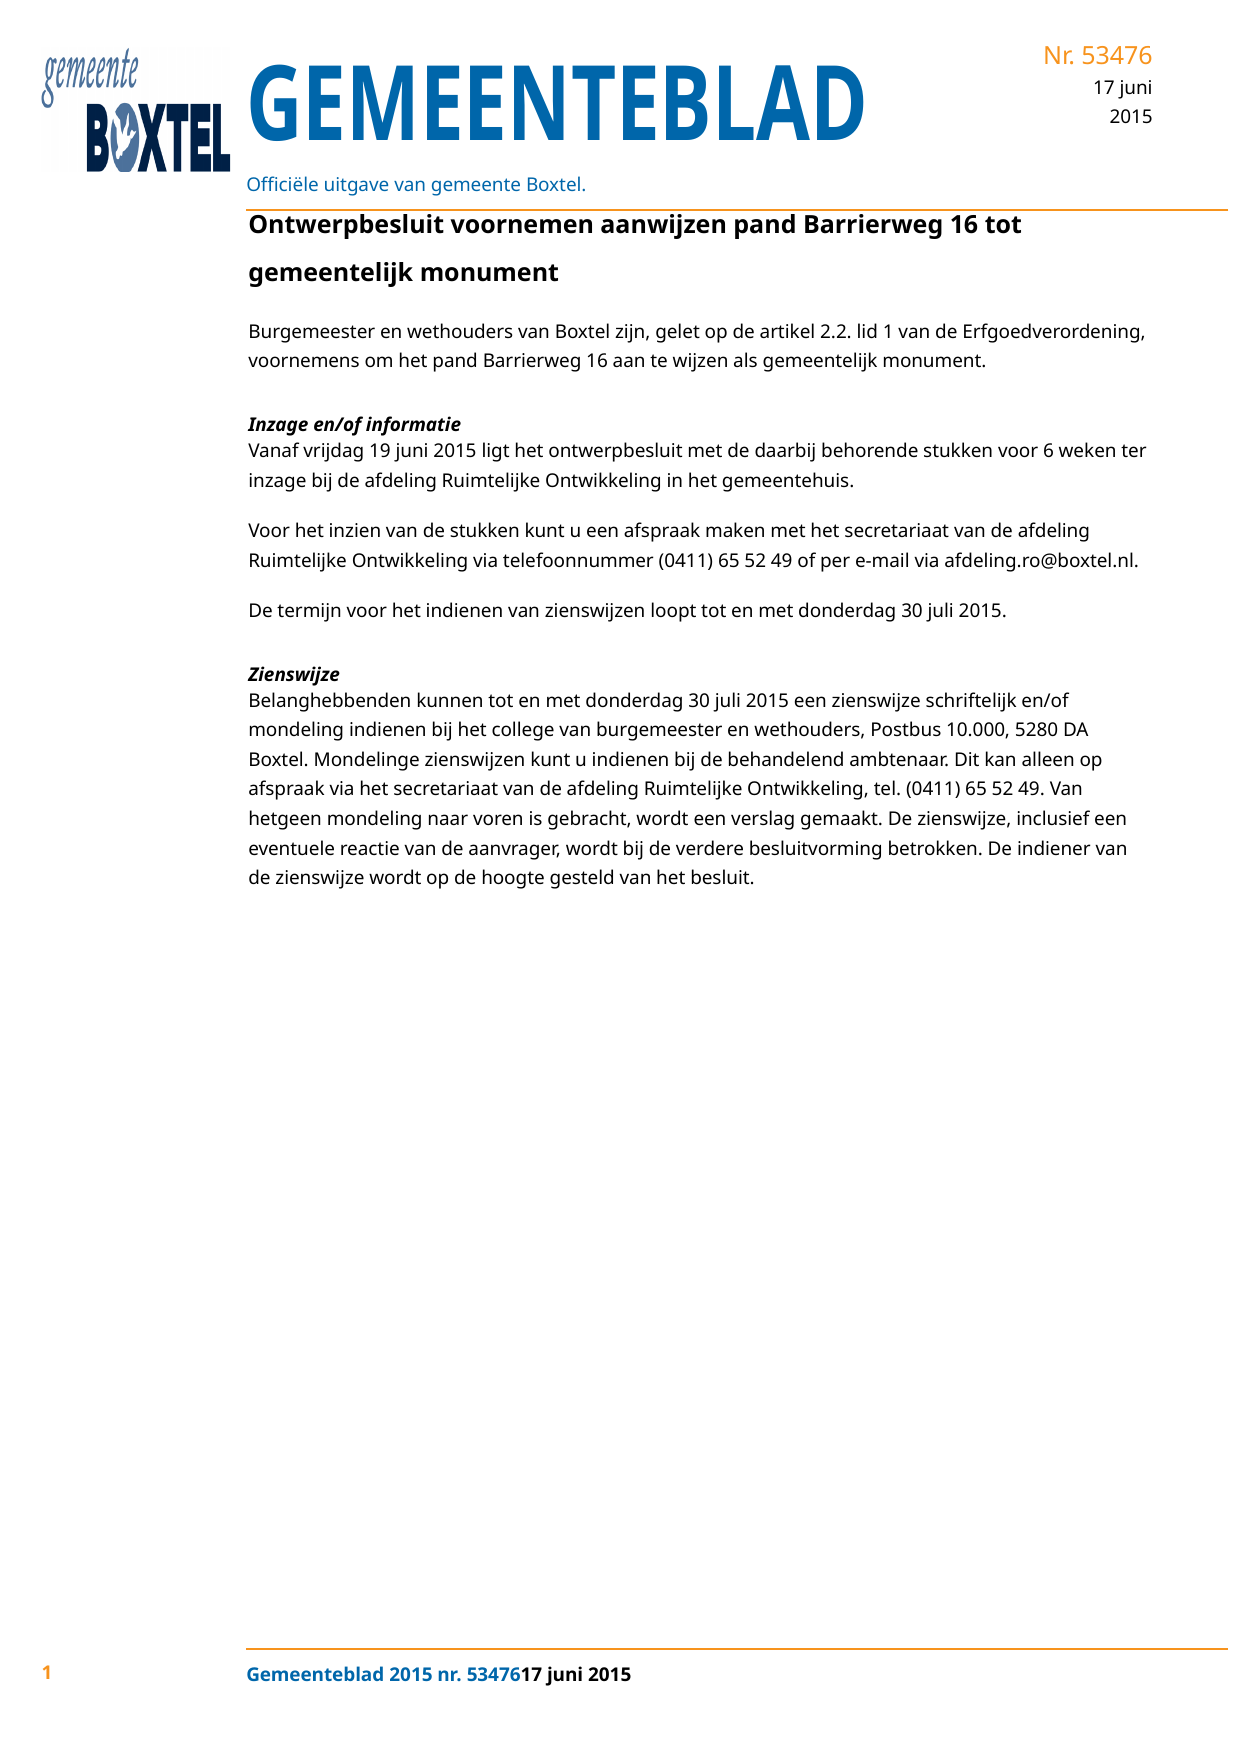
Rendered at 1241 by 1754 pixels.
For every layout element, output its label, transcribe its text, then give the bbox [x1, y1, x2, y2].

text Vanaf vrijdag 19 juni 2015 ligt het ontwerpbesluit met de daarbij behorende stukken voor 6 weken ter inzage bij de afdeling Ruimtelijke Ontwikkeling in het gemeentehuis. [248, 437, 1152, 492]
text Voor het inzien van de stukken kunt u een afspraak maken met het secretariaat van de afdeling Ruimtelijke Ontwikkeling via telefoonnummer (0411) 65 52 49 of per e-mail via afdeling.ro@boxtel.nl. [248, 517, 1152, 572]
text Burgemeester en wethouders van Boxtel zijn, gelet op de artikel 2.2. lid 1 van de Erfgoedverordening, voornemens om het pand Barrierweg 16 aan te wijzen als gemeentelijk monument. [248, 318, 1152, 373]
text De termijn voor het indienen van zienswijzen loopt tot en met donderdag 30 juli 2015. [248, 597, 1152, 623]
text Inzage en/of informatie [248, 411, 1152, 437]
text Belanghebbenden kunnen tot en met donderdag 30 juli 2015 een zienswijze schriftelijk en/of mondeling indienen bij het college van burgemeester en wethouders, Postbus 10.000, 5280 DA Boxtel. Mondelinge zienswijzen kunt u indienen bij de behandelend ambtenaar. Dit kan alleen op afspraak via het secretariaat van de afdeling Ruimtelijke Ontwikkeling, tel. (0411) 65 52 49. Van hetgeen mondeling naar voren is gebracht, wordt een verslag gemaakt. De zienswijze, inclusief een eventuele reactie van de aanvrager, wordt bij de verdere besluitvorming betrokken. De indiener van de zienswijze wordt op de hoogte gesteld van het besluit. [248, 687, 1152, 890]
text Zienswijze [248, 661, 1152, 687]
text Ontwerpbesluit voornemen aanwijzen pand Barrierweg 16 tot gemeentelijk monument [248, 211, 1152, 288]
picture [41, 47, 231, 172]
